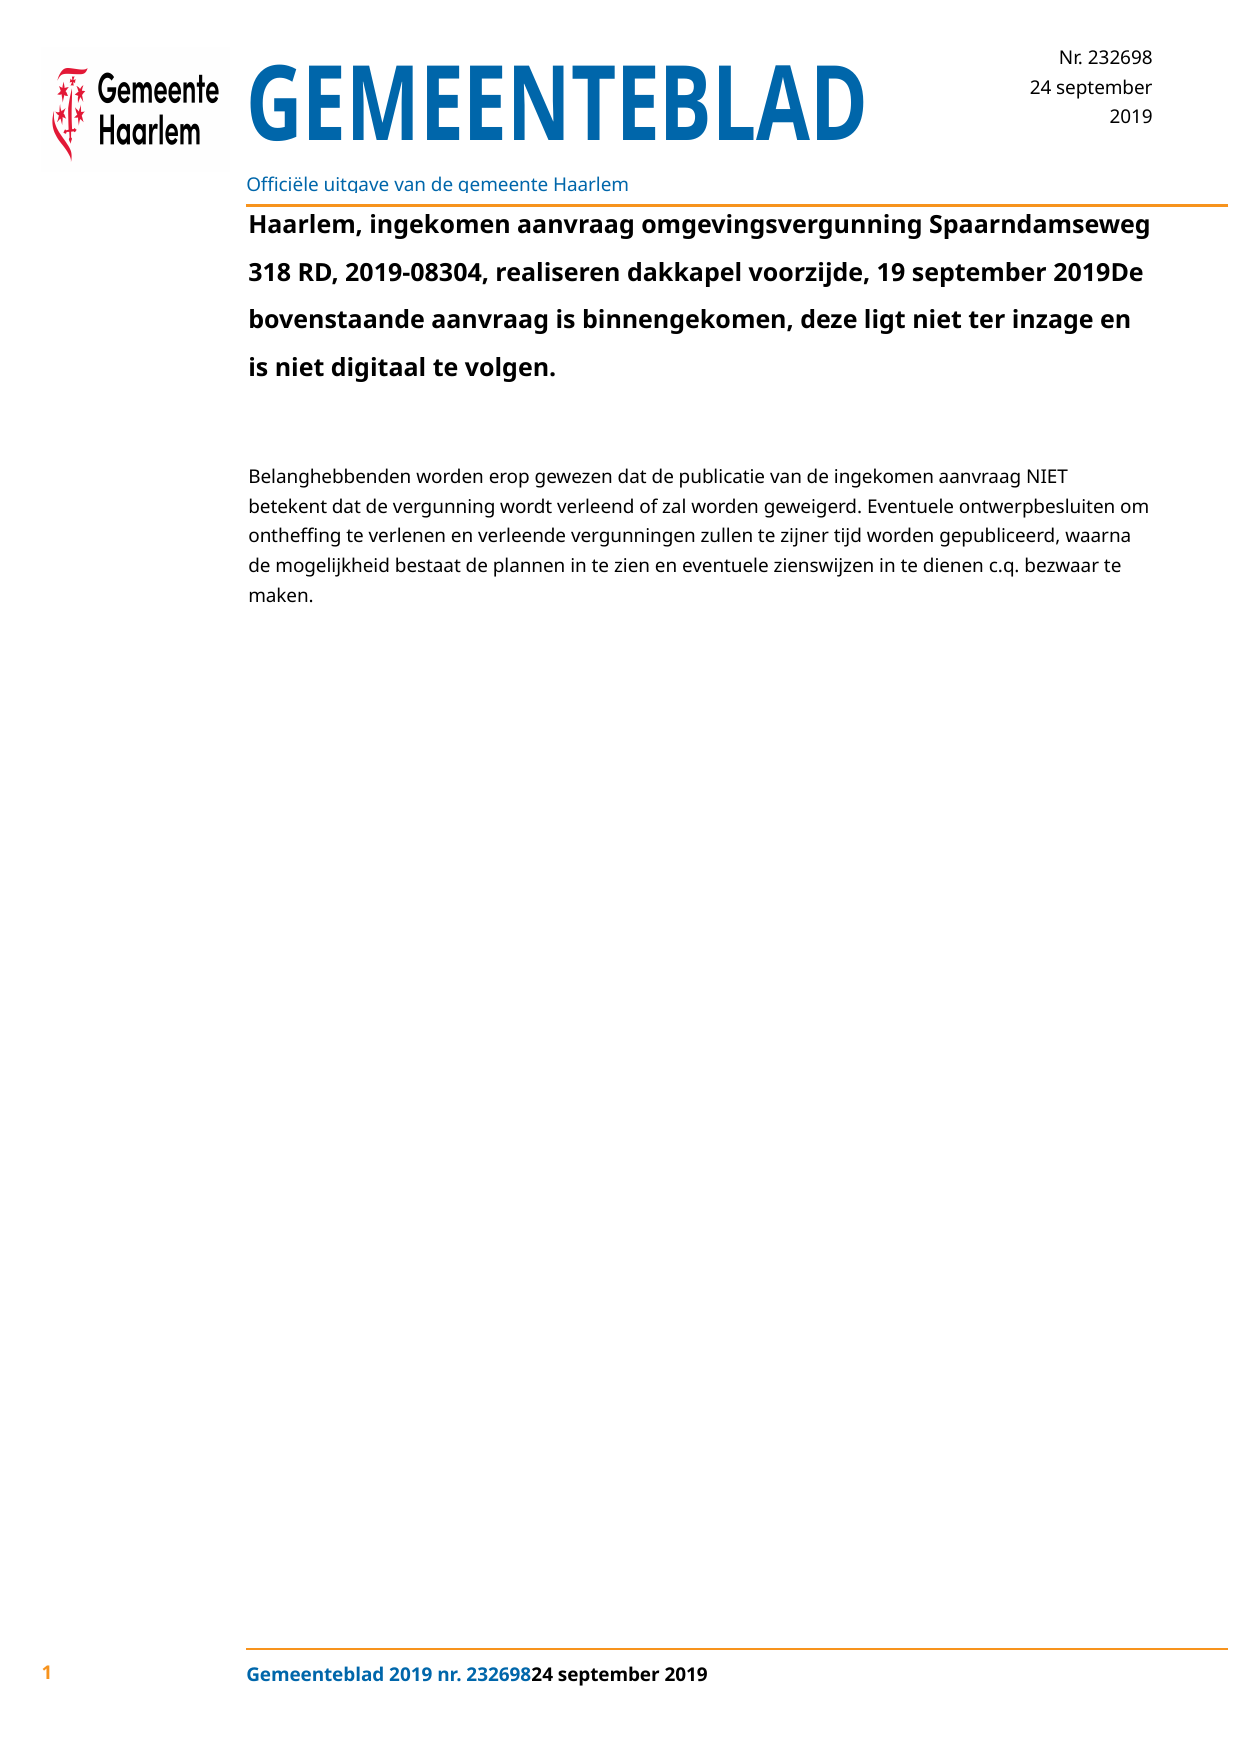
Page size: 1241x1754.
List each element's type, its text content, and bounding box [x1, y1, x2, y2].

text Belanghebbenden worden erop gewezen dat de publicatie van de ingekomen aanvraag NIET betekent dat de vergunning wordt verleend of zal worden geweigerd. Eventuele ontwerpbesluiten om ontheffing te verlenen en verleende vergunningen zullen te zijner tijd worden gepubliceerd, waarna de mogelijkheid bestaat de plannen in te zien en eventuele zienswijzen in te dienen c.q. bezwaar te maken. [248, 463, 1152, 608]
text Haarlem, ingekomen aanvraag omgevingsvergunning Spaarndamseweg 318 RD, 2019-08304, realiseren dakkapel voorzijde, 19 september 2019De bovenstaande aanvraag is binnengekomen, deze ligt niet ter inzage en is niet digitaal te volgen. [248, 207, 1152, 384]
picture [41, 47, 231, 172]
